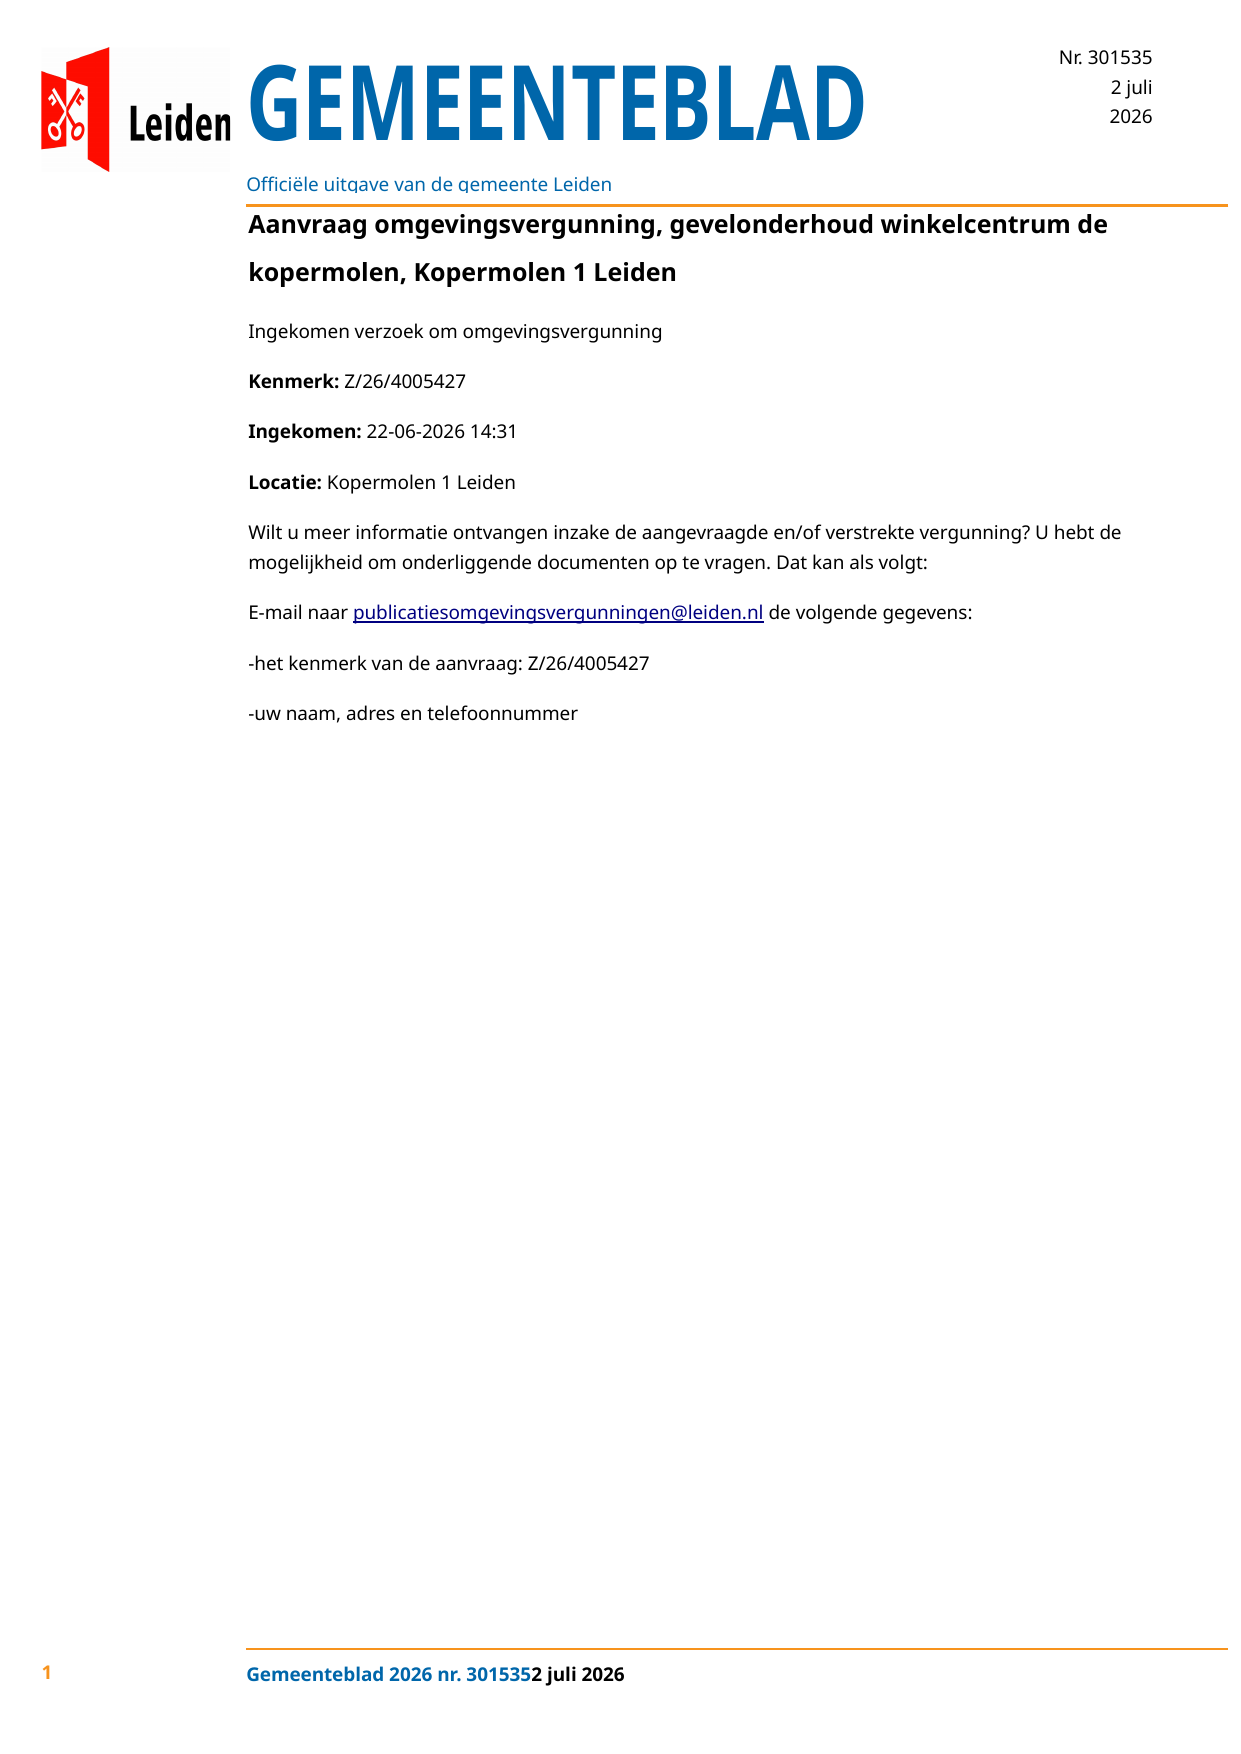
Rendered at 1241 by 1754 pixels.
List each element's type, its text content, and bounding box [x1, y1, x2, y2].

text Locatie: Kopermolen 1 Leiden [248, 469, 1152, 495]
text -uw naam, adres en telefoonnummer [248, 700, 1152, 726]
text Ingekomen: 22-06-2026 14:31 [248, 419, 1152, 444]
text Wilt u meer informatie ontvangen inzake de aangevraagde en/of verstrekte vergunning? U hebt de mogelijkheid om onderliggende documenten op te vragen. Dat kan als volgt: [248, 519, 1152, 575]
text -het kenmerk van de aanvraag: Z/26/4005427 [248, 650, 1152, 676]
text E-mail naar publicatiesomgevingsvergunningen@leiden.nl de volgende gegevens: [248, 599, 1152, 625]
text Ingekomen verzoek om omgevingsvergunning [248, 318, 1152, 344]
picture [41, 47, 231, 172]
text Kenmerk: Z/26/4005427 [248, 368, 1152, 394]
text Aanvraag omgevingsvergunning, gevelonderhoud winkelcentrum de kopermolen, Kopermolen 1 Leiden [248, 207, 1152, 288]
